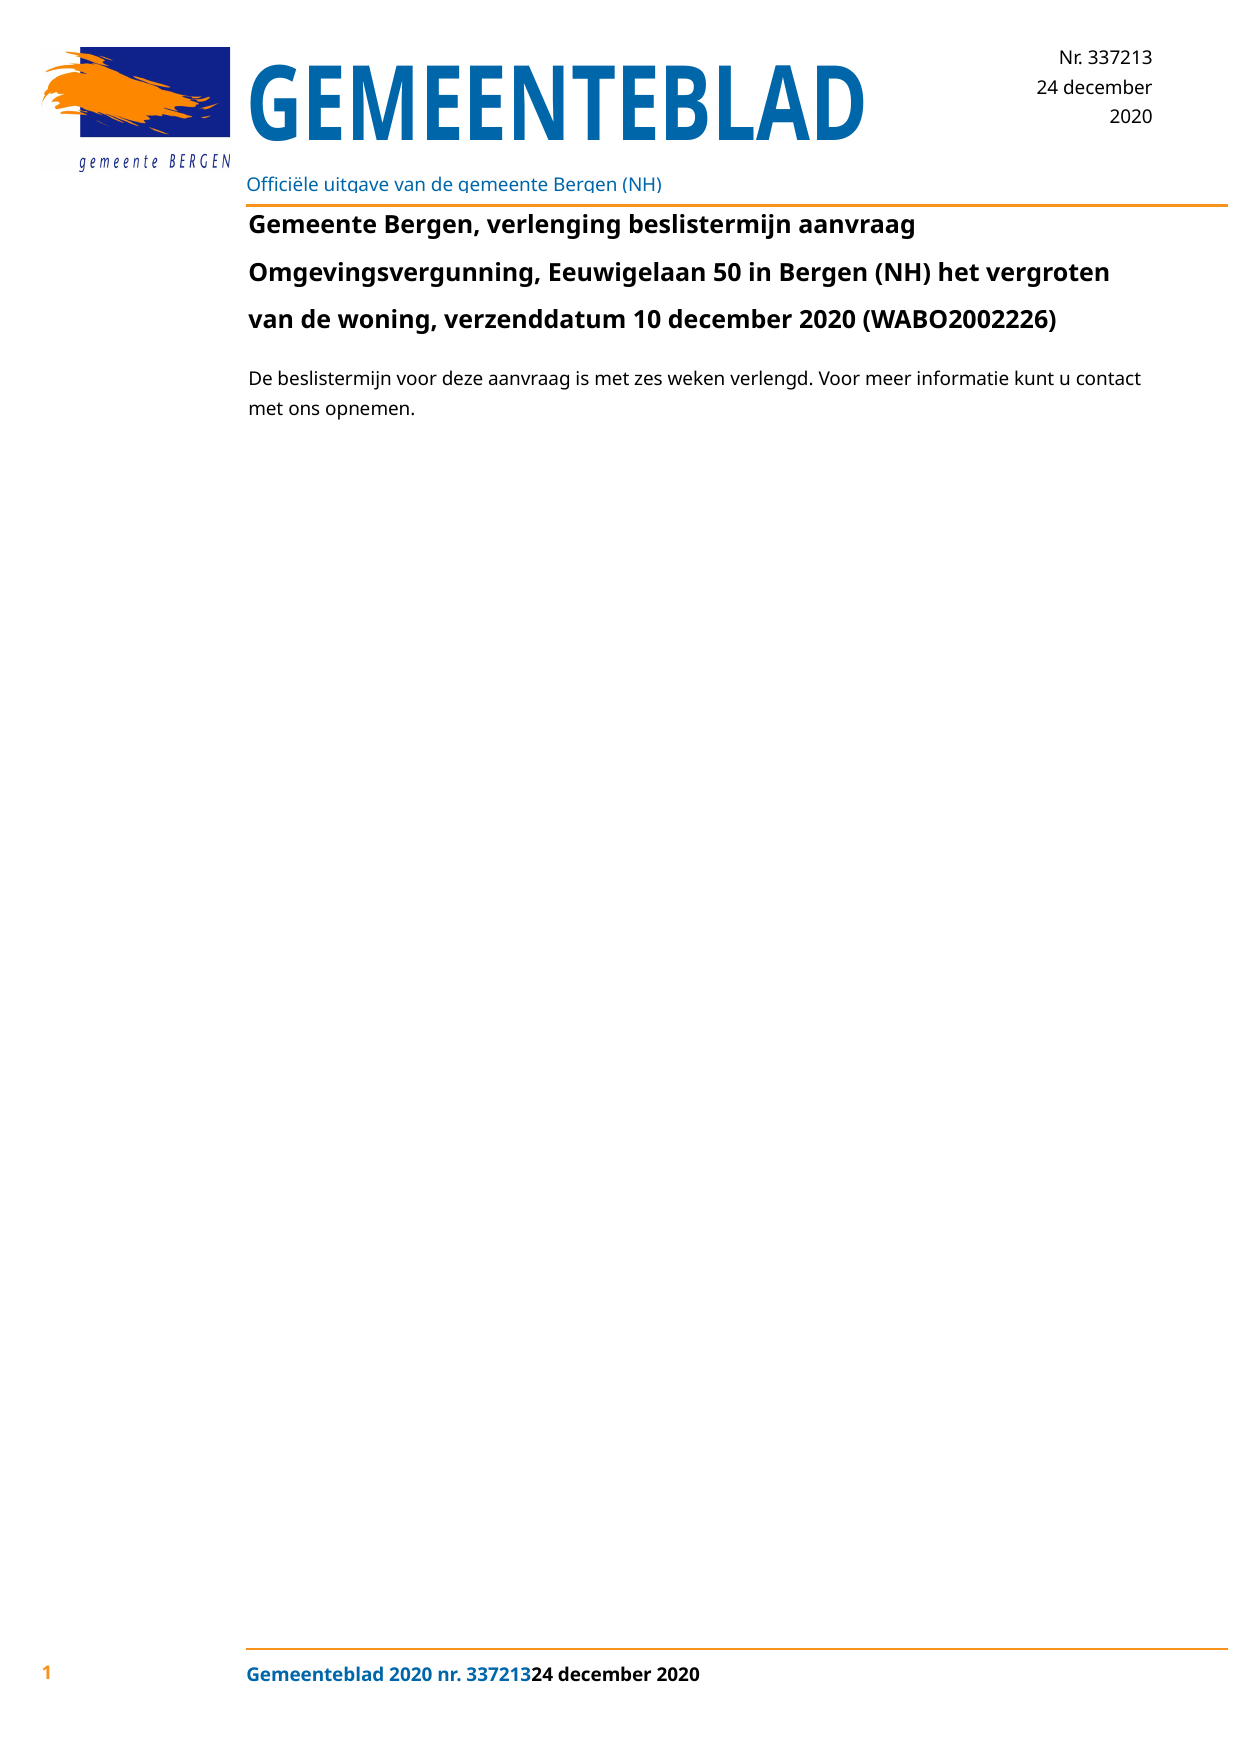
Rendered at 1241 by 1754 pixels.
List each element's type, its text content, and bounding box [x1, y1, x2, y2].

text Gemeente Bergen, verlenging beslistermijn aanvraag Omgevingsvergunning, Eeuwigelaan 50 in Bergen (NH) het vergroten van de woning, verzenddatum 10 december 2020 (WABO2002226) [248, 207, 1152, 336]
text De beslistermijn voor deze aanvraag is met zes weken verlengd. Voor meer informatie kunt u contact met ons opnemen. [248, 366, 1152, 421]
picture [41, 47, 231, 172]
